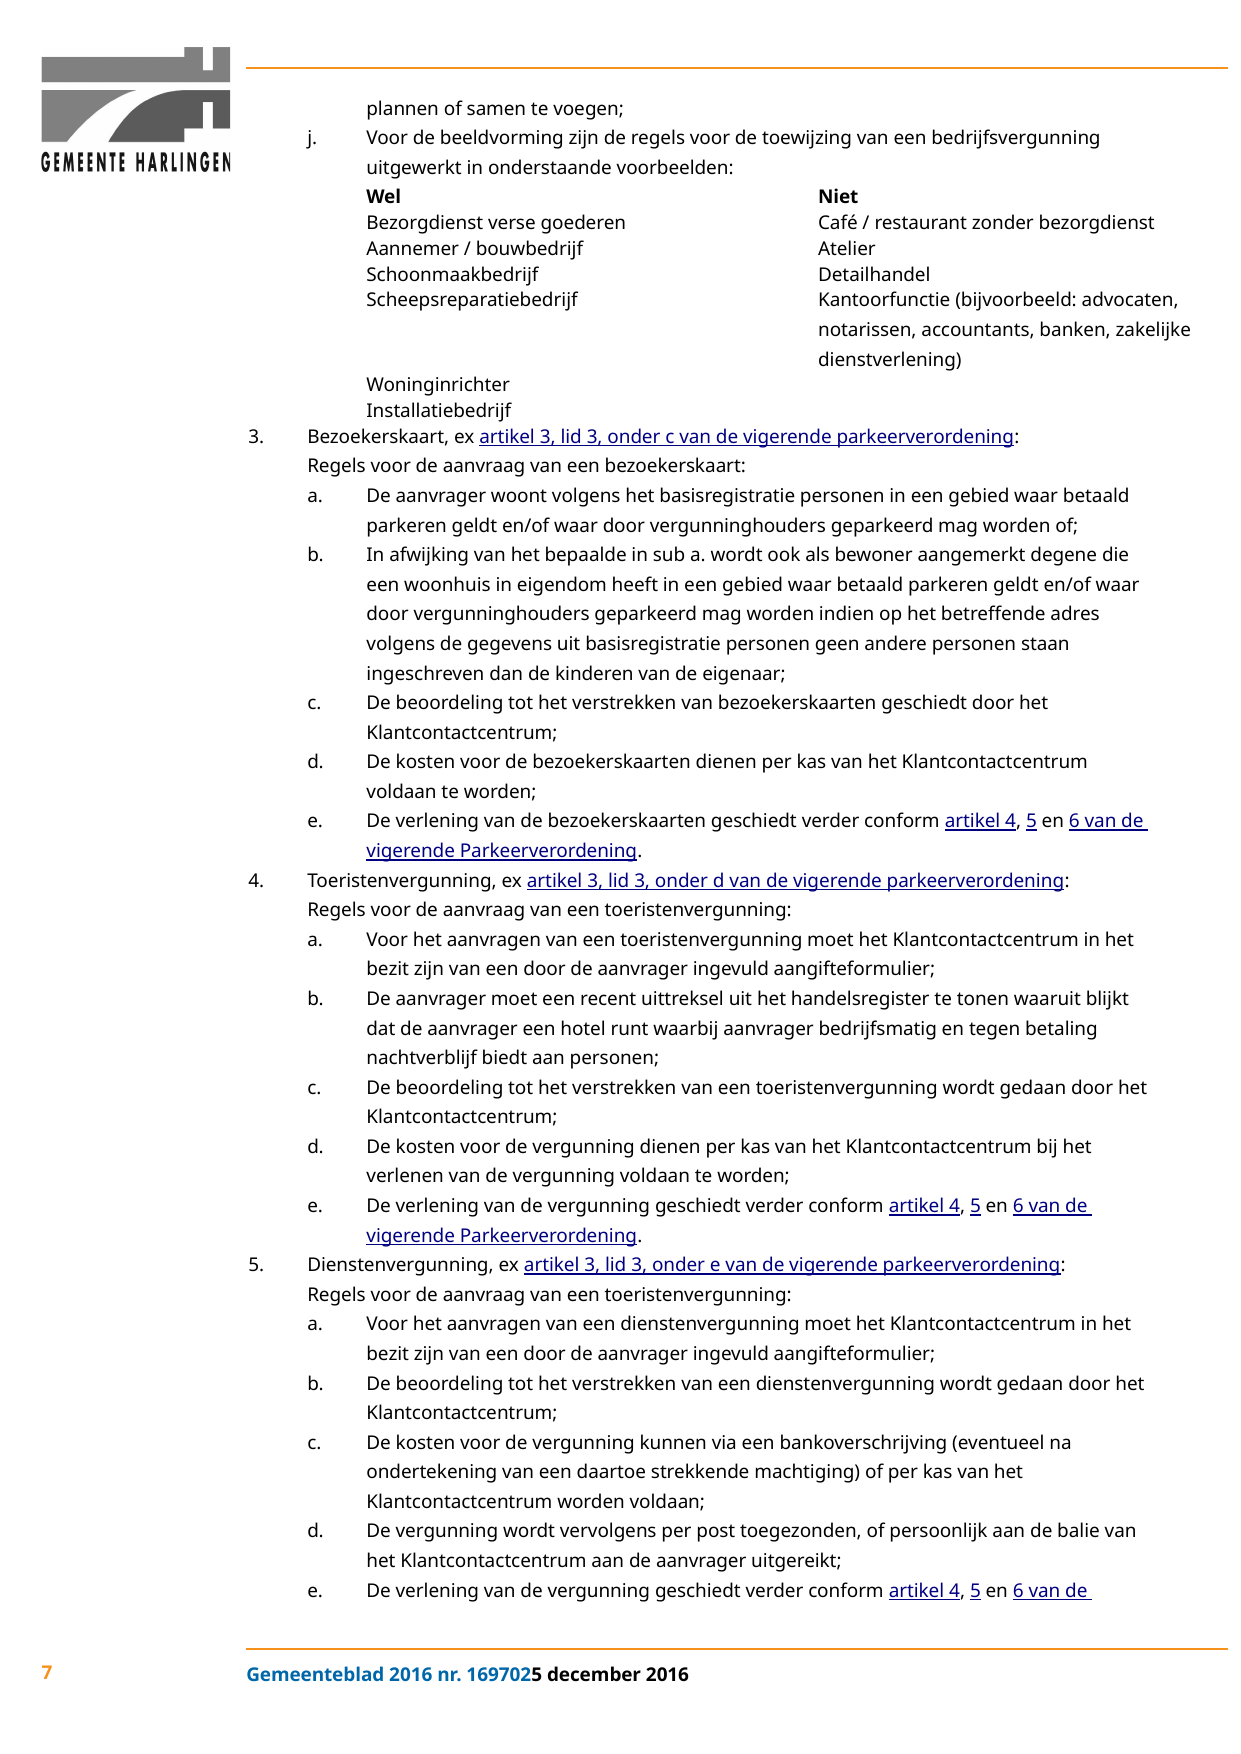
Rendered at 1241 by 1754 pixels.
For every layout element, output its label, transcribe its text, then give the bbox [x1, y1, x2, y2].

list De vergunning wordt vervolgens per post toegezonden, of persoonlijk aan de balie van het Klantcontactcentrum aan de aanvrager uitgereikt; [307, 1518, 1152, 1573]
table_header Wel [366, 184, 818, 209]
table_cell [818, 371, 1240, 397]
list Regels voor de aanvraag van een toeristenvergunning: [248, 896, 1152, 922]
list De beoordeling tot het verstrekken van bezoekerskaarten geschiedt door het Klantcontactcentrum; [307, 689, 1152, 744]
list Regels voor de aanvraag van een bezoekerskaart: [248, 453, 1152, 478]
list De beoordeling tot het verstrekken van een dienstenvergunning wordt gedaan door het Klantcontactcentrum; [307, 1370, 1152, 1425]
list De kosten voor de vergunning kunnen via een bankoverschrijving (eventueel na ondertekening van een daartoe strekkende machtiging) of per kas van het Klantcontactcentrum worden voldaan; [307, 1429, 1152, 1514]
list De beoordeling tot het verstrekken van een toeristenvergunning wordt gedaan door het Klantcontactcentrum; [307, 1074, 1152, 1129]
table_cell Schoonmaakbedrijf [366, 261, 818, 287]
list De verlening van de vergunning geschiedt verder conform artikel 4, 5 en 6 van de vigerende Parkeerverordening. [307, 1192, 1152, 1247]
list Voor het aanvragen van een toeristenvergunning moet het Klantcontactcentrum in het bezit zijn van een door de aanvrager ingevuld aangifteformulier; [307, 926, 1152, 981]
list Voor de beeldvorming zijn de regels voor de toewijzing van een bedrijfsvergunning uitgewerkt in onderstaande voorbeelden: [307, 124, 1152, 180]
list In afwijking van het bepaalde in sub a. wordt ook als bewoner aangemerkt degene die een woonhuis in eigendom heeft in een gebied waar betaald parkeren geldt en/of waar door vergunninghouders geparkeerd mag worden indien op het betreffende adres volgens de gegevens uit basisregistratie personen geen andere personen staan ingeschreven dan de kinderen van de eigenaar; [307, 541, 1152, 685]
list plannen of samen te voegen; [307, 95, 1152, 121]
list Dienstenvergunning, ex artikel 3, lid 3, onder e van de vigerende parkeerverordening: [248, 1251, 1152, 1277]
list Toeristenvergunning, ex artikel 3, lid 3, onder d van de vigerende parkeerverordening: [248, 867, 1152, 892]
table_cell Aannemer / bouwbedrijf [366, 235, 818, 261]
list De verlening van de vergunning geschiedt verder conform artikel 4, 5 en 6 van de [307, 1577, 1152, 1602]
list De aanvrager woont volgens het basisregistratie personen in een gebied waar betaald parkeren geldt en/of waar door vergunninghouders geparkeerd mag worden of; [307, 482, 1152, 537]
table_cell Scheepsreparatiebedrijf [366, 287, 818, 371]
table_cell Detailhandel [818, 261, 1240, 287]
table_header Niet [818, 184, 1240, 209]
list Bezoekerskaart, ex artikel 3, lid 3, onder c van de vigerende parkeerverordening: [248, 423, 1152, 449]
table_cell [818, 397, 1240, 423]
table_cell Bezorgdienst verse goederen [366, 209, 818, 235]
table_cell Atelier [818, 235, 1240, 261]
table_cell Café / restaurant zonder bezorgdienst [818, 209, 1240, 235]
list Regels voor de aanvraag van een toeristenvergunning: [248, 1281, 1152, 1307]
table_cell Kantoorfunctie (bijvoorbeeld: advocaten, notarissen, accountants, banken, zakelijke dienstverlening) [818, 287, 1240, 371]
list De kosten voor de vergunning dienen per kas van het Klantcontactcentrum bij het verlenen van de vergunning voldaan te worden; [307, 1133, 1152, 1188]
list Voor het aanvragen van een dienstenvergunning moet het Klantcontactcentrum in het bezit zijn van een door de aanvrager ingevuld aangifteformulier; [307, 1311, 1152, 1366]
list De aanvrager moet een recent uittreksel uit het handelsregister te tonen waaruit blijkt dat de aanvrager een hotel runt waarbij aanvrager bedrijfsmatig en tegen betaling nachtverblijf biedt aan personen; [307, 985, 1152, 1070]
list De verlening van de bezoekerskaarten geschiedt verder conform artikel 4, 5 en 6 van de vigerende Parkeerverordening. [307, 808, 1152, 863]
list De kosten voor de bezoekerskaarten dienen per kas van het Klantcontactcentrum voldaan te worden; [307, 748, 1152, 804]
picture [41, 47, 231, 172]
table_cell Woninginrichter [366, 371, 818, 397]
table_cell Installatiebedrijf [366, 397, 818, 423]
